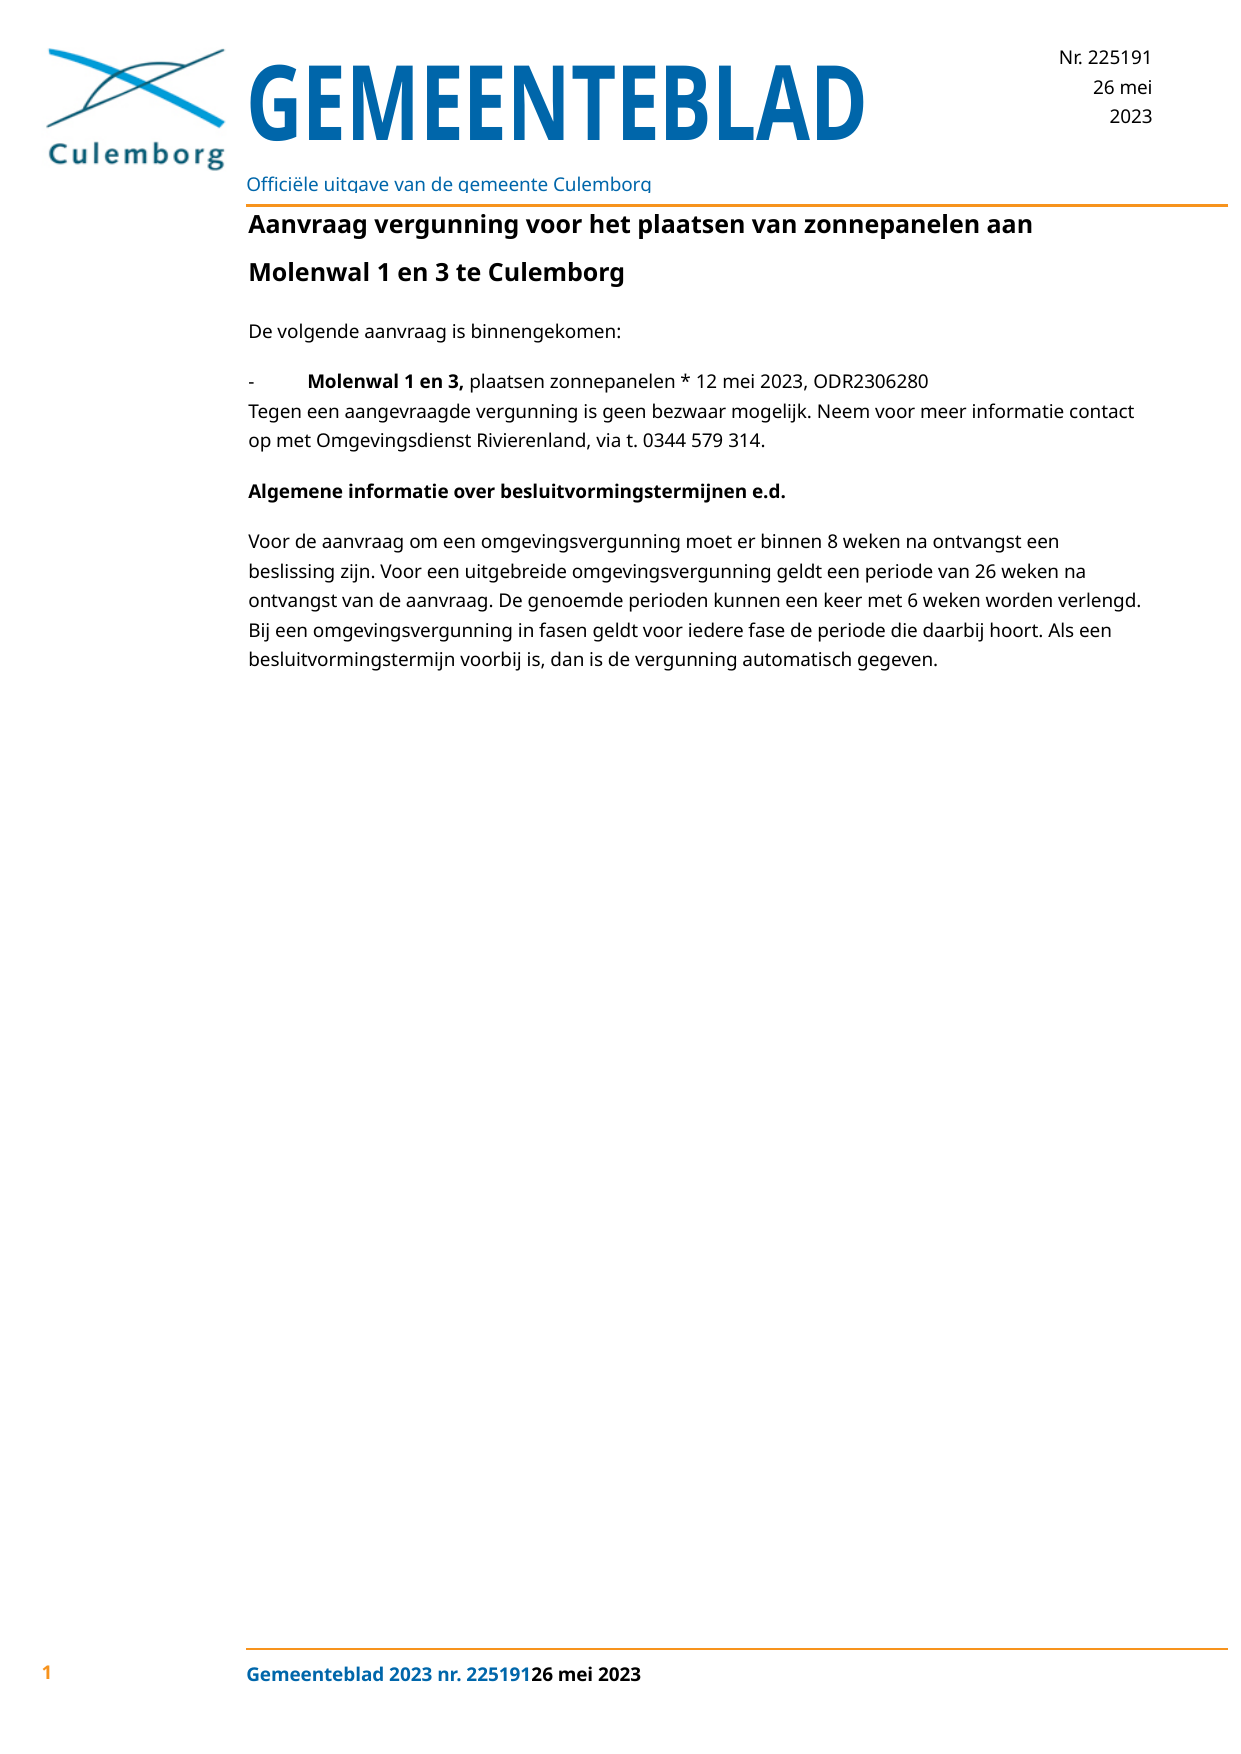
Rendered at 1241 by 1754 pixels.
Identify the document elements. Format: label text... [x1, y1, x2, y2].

text De volgende aanvraag is binnengekomen: [248, 318, 1152, 344]
text Algemene informatie over besluitvormingstermijnen e.d. [248, 478, 1152, 504]
picture [41, 47, 231, 172]
text Aanvraag vergunning voor het plaatsen van zonnepanelen aan Molenwal 1 en 3 te Culemborg [248, 207, 1152, 288]
list Molenwal 1 en 3, plaatsen zonnepanelen * 12 mei 2023, ODR2306280 [248, 368, 1152, 394]
text Voor de aanvraag om een omgevingsvergunning moet er binnen 8 weken na ontvangst een beslissing zijn. Voor een uitgebreide omgevingsvergunning geldt een periode van 26 weken na ontvangst van de aanvraag. De genoemde perioden kunnen een keer met 6 weken worden verlengd. Bij een omgevingsvergunning in fasen geldt voor iedere fase de periode die daarbij hoort. Als een besluitvormingstermijn voorbij is, dan is de vergunning automatisch gegeven. [248, 528, 1152, 672]
text Tegen een aangevraagde vergunning is geen bezwaar mogelijk. Neem voor meer informatie contact op met Omgevingsdienst Rivierenland, via t. 0344 579 314. [248, 398, 1152, 453]
